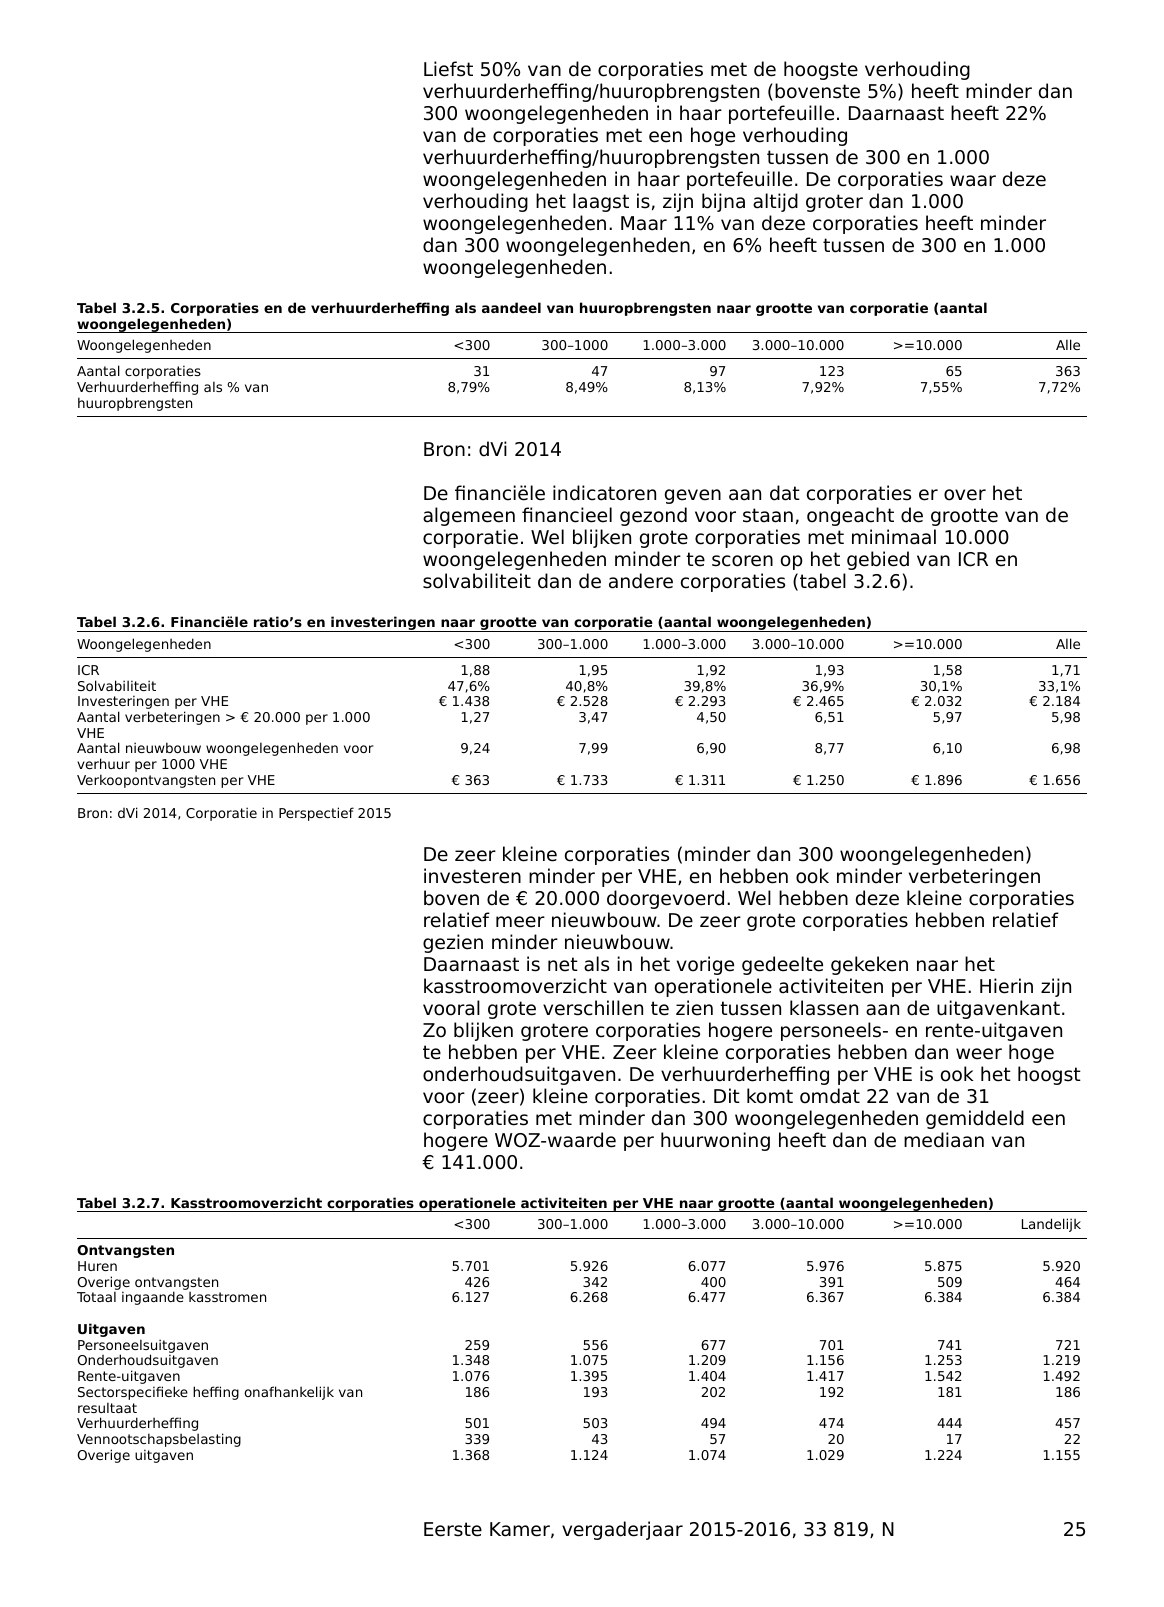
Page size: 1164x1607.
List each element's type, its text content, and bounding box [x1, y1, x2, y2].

table_cell 509 [850, 1275, 968, 1290]
table_cell 1.156 [732, 1353, 850, 1369]
table_cell Woongelegenheden [77, 632, 378, 657]
table_cell 741 [850, 1338, 968, 1353]
text De financiële indicatoren geven aan dat corporaties er over het algemeen financieel gezond voor staan, ongeacht de grootte van de corporatie. Wel blijken grote corporaties met minimaal 10.000 woongelegenheden minder te scoren op het gebied van ICR en solvabiliteit dan de andere corporaties (tabel 3.2.6). [422, 483, 1087, 593]
table_cell 7,72% [969, 380, 1087, 416]
table_cell >=10.000 [850, 632, 968, 657]
table_cell 1,88 [378, 658, 496, 678]
table_cell 7,99 [496, 741, 614, 773]
table_cell Onderhoudsuitgaven [77, 1353, 378, 1369]
table_cell Totaal ingaande kasstromen [77, 1290, 378, 1306]
table_cell 1.395 [496, 1369, 614, 1385]
table_cell Verhuurderheffing als % van huuropbrengsten [77, 380, 378, 416]
table_cell [496, 1239, 614, 1259]
table_cell 186 [378, 1385, 496, 1416]
table_cell 300–1000 [496, 333, 614, 358]
table_cell Uitgaven [77, 1322, 378, 1337]
table_cell 33,1% [969, 679, 1087, 694]
table_cell [378, 1322, 496, 1337]
table_cell 181 [850, 1385, 968, 1416]
table_cell [732, 1322, 850, 1337]
table_cell <300 [378, 1212, 496, 1237]
table_cell 22 [969, 1432, 1087, 1448]
table_cell 1,58 [850, 658, 968, 678]
table_cell 186 [969, 1385, 1087, 1416]
table_cell [850, 1306, 968, 1322]
table_cell 3.000–10.000 [732, 632, 850, 657]
table_cell 1,92 [614, 658, 732, 678]
table_cell 6.367 [732, 1290, 850, 1306]
table_cell € 2.465 [732, 694, 850, 710]
table_cell [850, 1239, 968, 1259]
table_cell Personeelsuitgaven [77, 1338, 378, 1353]
table_cell [614, 1306, 732, 1322]
table_cell 30,1% [850, 679, 968, 694]
table_cell 400 [614, 1275, 732, 1290]
table_cell 31 [378, 359, 496, 380]
table_cell >=10.000 [850, 333, 968, 358]
table_cell Ontvangsten [77, 1239, 378, 1259]
table_cell € 2.528 [496, 694, 614, 710]
table_cell 444 [850, 1416, 968, 1432]
table_cell € 2.184 [969, 694, 1087, 710]
table_cell <300 [378, 632, 496, 657]
table_cell 6.384 [850, 1290, 968, 1306]
text Bron: dVi 2014 [422, 439, 1087, 461]
table_cell € 1.311 [614, 773, 732, 793]
table_cell [496, 1322, 614, 1337]
table_cell 6,90 [614, 741, 732, 773]
table_cell 300–1.000 [496, 632, 614, 657]
table_cell [969, 1306, 1087, 1322]
table_cell 5.701 [378, 1259, 496, 1274]
table_cell 17 [850, 1432, 968, 1448]
text De zeer kleine corporaties (minder dan 300 woongelegenheden) investeren minder per VHE, en hebben ook minder verbeteringen boven de € 20.000 doorgevoerd. Wel hebben deze kleine corporaties relatief meer nieuwbouw. De zeer grote corporaties hebben relatief gezien minder nieuwbouw. [422, 844, 1087, 954]
table_cell 47,6% [378, 679, 496, 694]
table_cell [378, 1306, 496, 1322]
table_cell Rente-uitgaven [77, 1369, 378, 1385]
table_cell 1.029 [732, 1448, 850, 1463]
table_cell 6.477 [614, 1290, 732, 1306]
table_cell Aantal nieuwbouw woongelegenheden voor verhuur per 1000 VHE [77, 741, 378, 773]
table_header Tabel 3.2.7. Kasstroomoverzicht corporaties operationele activiteiten per VHE naar grootte (aantal woongelegenheden) [77, 1196, 1087, 1211]
table_cell Huren [77, 1259, 378, 1274]
table_cell Aantal verbeteringen > € 20.000 per 1.000 VHE [77, 710, 378, 741]
table_cell 40,8% [496, 679, 614, 694]
table_cell 5,98 [969, 710, 1087, 741]
table_cell 1.000–3.000 [614, 1212, 732, 1237]
table_cell 556 [496, 1338, 614, 1353]
table_cell [378, 1239, 496, 1259]
table_cell 1.417 [732, 1369, 850, 1385]
table_cell 97 [614, 359, 732, 380]
table_cell 8,79% [378, 380, 496, 416]
table_cell 363 [969, 359, 1087, 380]
table_cell 1.155 [969, 1448, 1087, 1463]
table_cell [77, 1212, 378, 1237]
table_cell 3,47 [496, 710, 614, 741]
table_cell 1.404 [614, 1369, 732, 1385]
table_cell 464 [969, 1275, 1087, 1290]
table_cell Woongelegenheden [77, 333, 378, 358]
table_cell Solvabiliteit [77, 679, 378, 694]
text Liefst 50% van de corporaties met de hoogste verhouding verhuurderheffing/huuropbrengsten (bovenste 5%) heeft minder dan 300 woongelegenheden in haar portefeuille. Daarnaast heeft 22% van de corporaties met een hoge verhouding verhuurderheffing/huuropbrengsten tussen de 300 en 1.000 woongelegenheden in haar portefeuille. De corporaties waar deze verhouding het laagst is, zijn bijna altijd groter dan 1.000 woongelegenheden. Maar 11% van deze corporaties heeft minder dan 300 woongelegenheden, en 6% heeft tussen de 300 en 1.000 woongelegenheden. [422, 59, 1087, 279]
table_cell [969, 1322, 1087, 1337]
table_cell 1.348 [378, 1353, 496, 1369]
table_cell 193 [496, 1385, 614, 1416]
table_cell 5.920 [969, 1259, 1087, 1274]
table_cell 8,77 [732, 741, 850, 773]
table_cell € 1.250 [732, 773, 850, 793]
table_cell 57 [614, 1432, 732, 1448]
table_cell <300 [378, 333, 496, 358]
table_cell € 1.438 [378, 694, 496, 710]
table_cell € 2.032 [850, 694, 968, 710]
table_cell 1,27 [378, 710, 496, 741]
table_cell 5.926 [496, 1259, 614, 1274]
table_cell 1.368 [378, 1448, 496, 1463]
table_cell 6,10 [850, 741, 968, 773]
table_cell 65 [850, 359, 968, 380]
table_cell 6.127 [378, 1290, 496, 1306]
table_cell [732, 1306, 850, 1322]
table_cell 300–1.000 [496, 1212, 614, 1237]
table_cell 43 [496, 1432, 614, 1448]
table_cell 342 [496, 1275, 614, 1290]
table_cell € 1.656 [969, 773, 1087, 793]
table_cell 391 [732, 1275, 850, 1290]
table_cell 1.542 [850, 1369, 968, 1385]
table_cell 701 [732, 1338, 850, 1353]
table_cell 5.875 [850, 1259, 968, 1274]
table_cell Aantal corporaties [77, 359, 378, 380]
table_cell 7,92% [732, 380, 850, 416]
table_cell 20 [732, 1432, 850, 1448]
table_cell 3.000–10.000 [732, 333, 850, 358]
table_cell 494 [614, 1416, 732, 1432]
table_cell 6.268 [496, 1290, 614, 1306]
table_cell 677 [614, 1338, 732, 1353]
table_cell 1.076 [378, 1369, 496, 1385]
table_cell [969, 1239, 1087, 1259]
table_cell 1,95 [496, 658, 614, 678]
table_cell 5,97 [850, 710, 968, 741]
table_cell 3.000–10.000 [732, 1212, 850, 1237]
table_cell € 1.733 [496, 773, 614, 793]
table_cell 1.253 [850, 1353, 968, 1369]
table_cell >=10.000 [850, 1212, 968, 1237]
table_cell 9,24 [378, 741, 496, 773]
table_cell 8,49% [496, 380, 614, 416]
table_cell Overige ontvangsten [77, 1275, 378, 1290]
table_cell 339 [378, 1432, 496, 1448]
table_cell 202 [614, 1385, 732, 1416]
table_cell [77, 1306, 378, 1322]
table_cell 503 [496, 1416, 614, 1432]
table_cell 1.000–3.000 [614, 632, 732, 657]
table_cell 1.000–3.000 [614, 333, 732, 358]
table_cell 1.124 [496, 1448, 614, 1463]
table_cell Alle [969, 333, 1087, 358]
table_cell 6.077 [614, 1259, 732, 1274]
table_cell 1.219 [969, 1353, 1087, 1369]
table_cell [614, 1322, 732, 1337]
table_cell Sectorspecifieke heffing onafhankelijk van resultaat [77, 1385, 378, 1416]
table_cell 457 [969, 1416, 1087, 1432]
table_cell 1.074 [614, 1448, 732, 1463]
table_cell € 2.293 [614, 694, 732, 710]
table_cell 501 [378, 1416, 496, 1432]
table_cell [496, 1306, 614, 1322]
table_cell [850, 1322, 968, 1337]
table_cell 474 [732, 1416, 850, 1432]
table_cell € 363 [378, 773, 496, 793]
table_cell Verkoopontvangsten per VHE [77, 773, 378, 793]
table_cell 426 [378, 1275, 496, 1290]
table_cell 1,93 [732, 658, 850, 678]
table_cell 47 [496, 359, 614, 380]
table_cell Overige uitgaven [77, 1448, 378, 1463]
table_cell 36,9% [732, 679, 850, 694]
table_cell 1.492 [969, 1369, 1087, 1385]
table_cell 5.976 [732, 1259, 850, 1274]
table_cell 1,71 [969, 658, 1087, 678]
table_cell 1.075 [496, 1353, 614, 1369]
table_cell Verhuurderheffing [77, 1416, 378, 1432]
table_cell 8,13% [614, 380, 732, 416]
table_cell [732, 1239, 850, 1259]
table_cell 192 [732, 1385, 850, 1416]
table_cell Alle [969, 632, 1087, 657]
table_cell Bron: dVi 2014, Corporatie in Perspectief 2015 [77, 794, 1087, 822]
table_cell € 1.896 [850, 773, 968, 793]
table_cell 7,55% [850, 380, 968, 416]
table_cell 6.384 [969, 1290, 1087, 1306]
table_cell [614, 1239, 732, 1259]
table_cell Landelijk [969, 1212, 1087, 1237]
table_cell Vennootschapsbelasting [77, 1432, 378, 1448]
table_cell 6,51 [732, 710, 850, 741]
table_cell 6,98 [969, 741, 1087, 773]
text Daarnaast is net als in het vorige gedeelte gekeken naar het kasstroomoverzicht van operationele activiteiten per VHE. Hierin zijn vooral grote verschillen te zien tussen klassen aan de uitgavenkant. Zo blijken grotere corporaties hogere personeels- en rente-uitgaven te hebben per VHE. Zeer kleine corporaties hebben dan weer hoge onderhoudsuitgaven. De verhuurderheffing per VHE is ook het hoogst voor (zeer) kleine corporaties. Dit komt omdat 22 van de 31 corporaties met minder dan 300 woongelegenheden gemiddeld een hogere WOZ-waarde per huurwoning heeft dan de mediaan van € 141.000. [422, 954, 1087, 1174]
table_header Tabel 3.2.6. Financiële ratio’s en investeringen naar grootte van corporatie (aantal woongelegenheden) [77, 615, 1087, 631]
table_cell 123 [732, 359, 850, 380]
table_cell 1.224 [850, 1448, 968, 1463]
table_cell Investeringen per VHE [77, 694, 378, 710]
table_header Tabel 3.2.5. Corporaties en de verhuurderheffing als aandeel van huuropbrengsten naar grootte van corporatie (aantal woongelegenheden) [77, 301, 1087, 332]
table_cell 1.209 [614, 1353, 732, 1369]
table_cell 259 [378, 1338, 496, 1353]
table_cell 39,8% [614, 679, 732, 694]
table_cell 721 [969, 1338, 1087, 1353]
table_cell ICR [77, 658, 378, 678]
table_cell 4,50 [614, 710, 732, 741]
